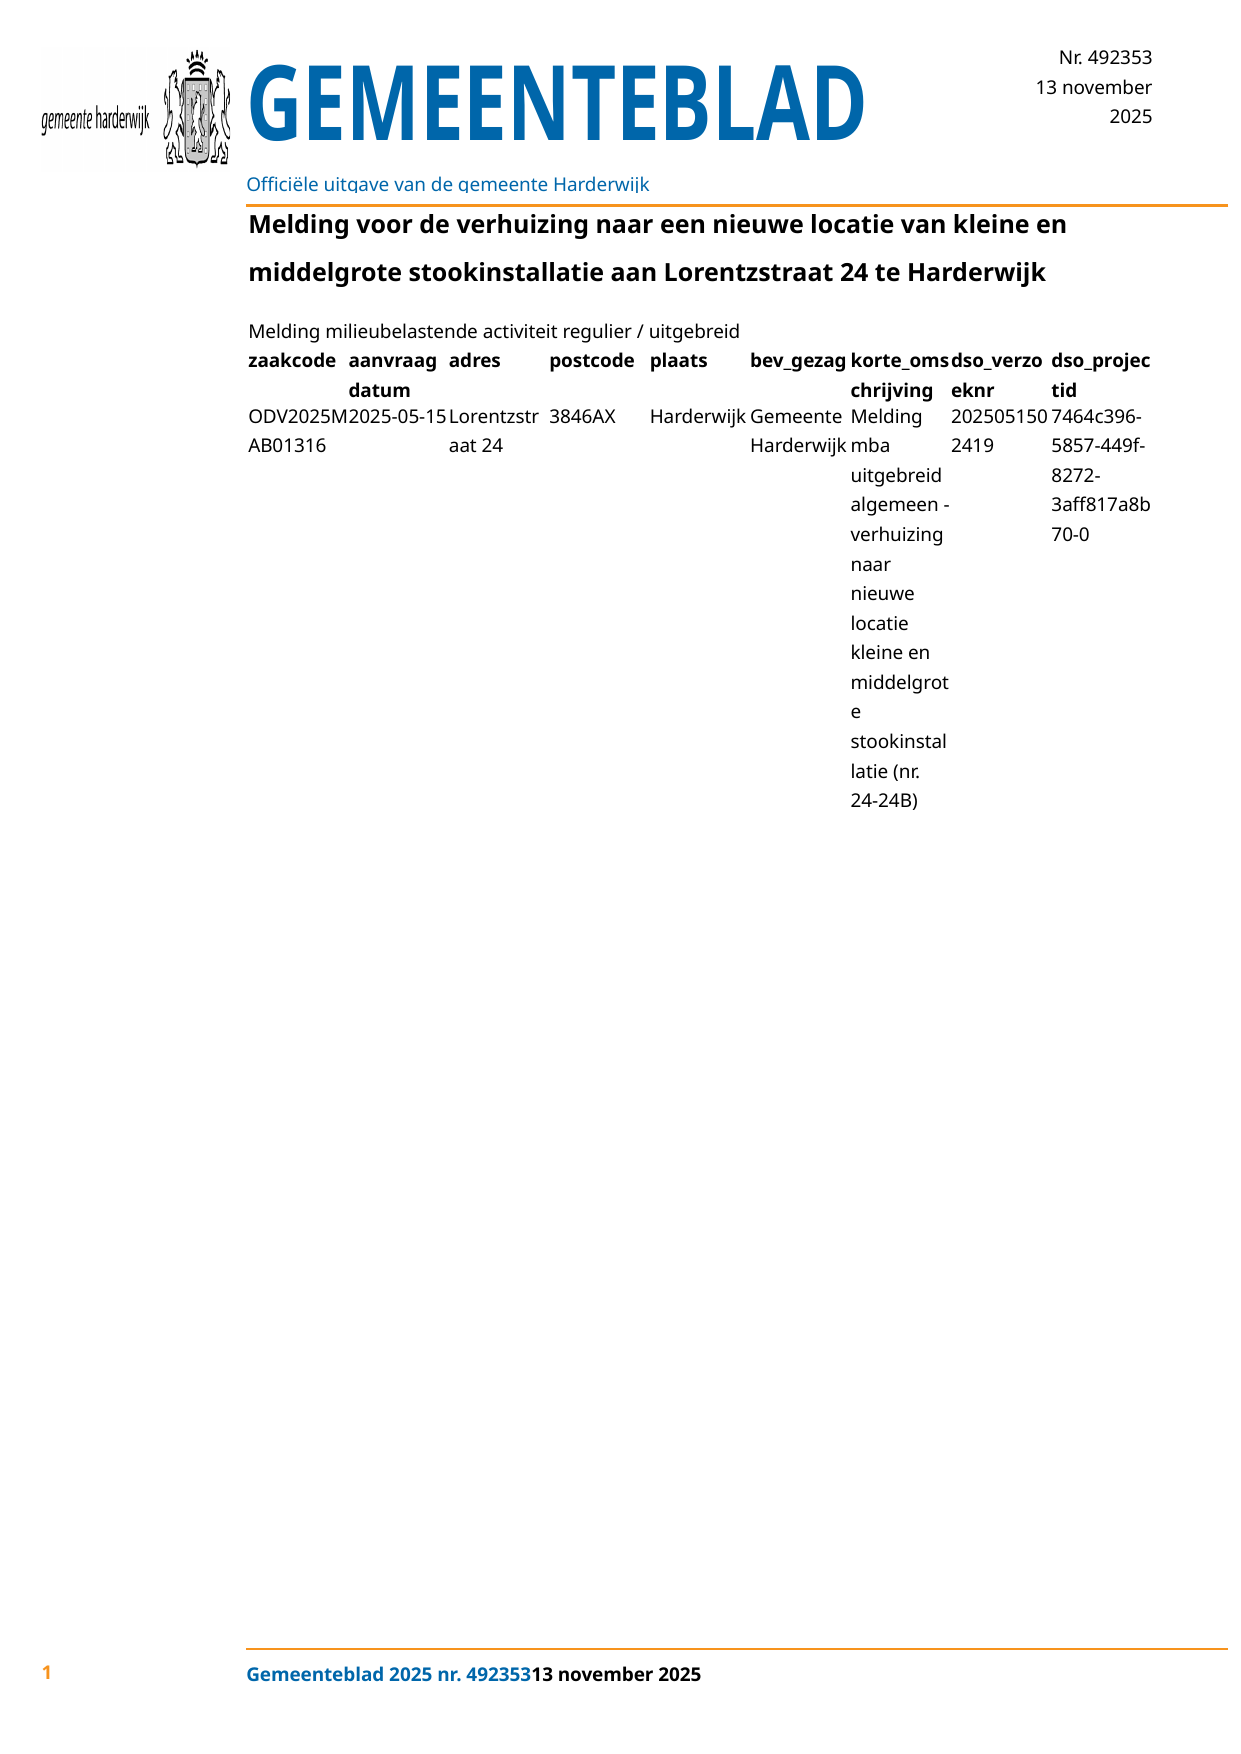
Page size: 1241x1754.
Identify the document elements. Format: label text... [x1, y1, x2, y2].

table_header dso_verzoeknr [951, 348, 1051, 403]
picture [41, 47, 231, 172]
table_header postcode [549, 348, 649, 403]
table_header adres [449, 348, 549, 403]
table_header korte_omschrijving [850, 348, 951, 403]
table_cell 2025-05-15 [348, 403, 449, 813]
table_cell Melding mba uitgebreid algemeen - verhuizing naar nieuwe locatie kleine en middelgrote stookinstallatie (nr. 24-24B) [850, 403, 951, 813]
table_header bev_gezag [750, 348, 850, 403]
table_cell 2025051502419 [951, 403, 1051, 813]
table_header dso_projectid [1051, 348, 1152, 403]
table_cell Lorentzstraat 24 [449, 403, 549, 813]
table_cell 3846AX [549, 403, 649, 813]
table_header plaats [650, 348, 750, 403]
table_header aanvraagdatum [348, 348, 449, 403]
table_cell ODV2025MAB01316 [248, 403, 348, 813]
text Melding milieubelastende activiteit regulier / uitgebreid [248, 318, 1152, 344]
text Melding voor de verhuizing naar een nieuwe locatie van kleine en middelgrote stookinstallatie aan Lorentzstraat 24 te Harderwijk [248, 207, 1152, 288]
table_cell Gemeente Harderwijk [750, 403, 850, 813]
table_cell Harderwijk [650, 403, 750, 813]
table_cell 7464c396-5857-449f-8272-3aff817a8b70-0 [1051, 403, 1152, 813]
table_header zaakcode [248, 348, 348, 403]
